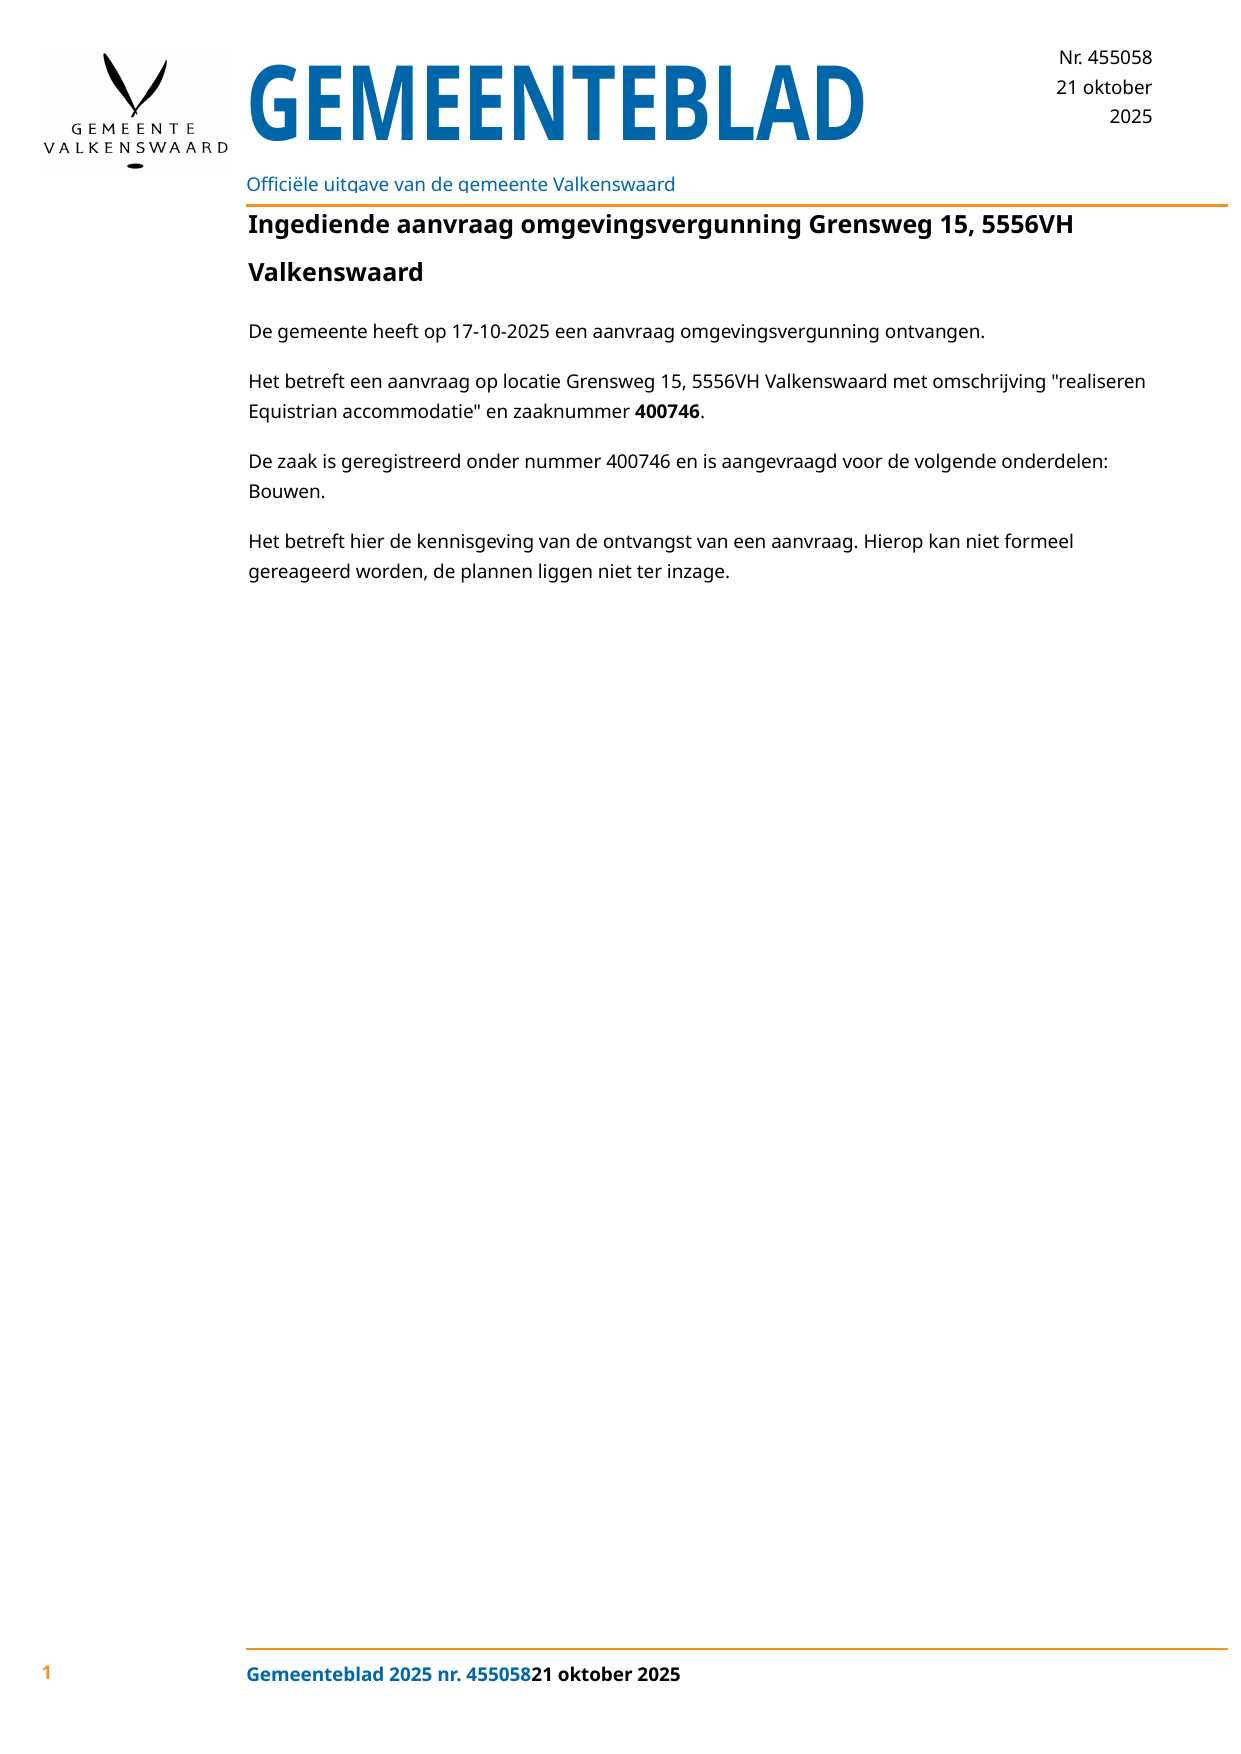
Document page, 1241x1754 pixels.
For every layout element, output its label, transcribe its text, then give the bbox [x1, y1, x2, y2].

text Ingediende aanvraag omgevingsvergunning Grensweg 15, 5556VH Valkenswaard [248, 207, 1152, 288]
text De gemeente heeft op 17-10-2025 een aanvraag omgevingsvergunning ontvangen. [248, 318, 1152, 344]
text De zaak is geregistreerd onder nummer 400746 en is aangevraagd voor de volgende onderdelen: Bouwen. [248, 448, 1152, 504]
text Het betreft hier de kennisgeving van de ontvangst van een aanvraag. Hierop kan niet formeel gereageerd worden, de plannen liggen niet ter inzage. [248, 528, 1152, 584]
text Het betreft een aanvraag op locatie Grensweg 15, 5556VH Valkenswaard met omschrijving "realiseren Equistrian accommodatie" en zaaknummer 400746. [248, 368, 1152, 424]
picture [41, 47, 231, 172]
